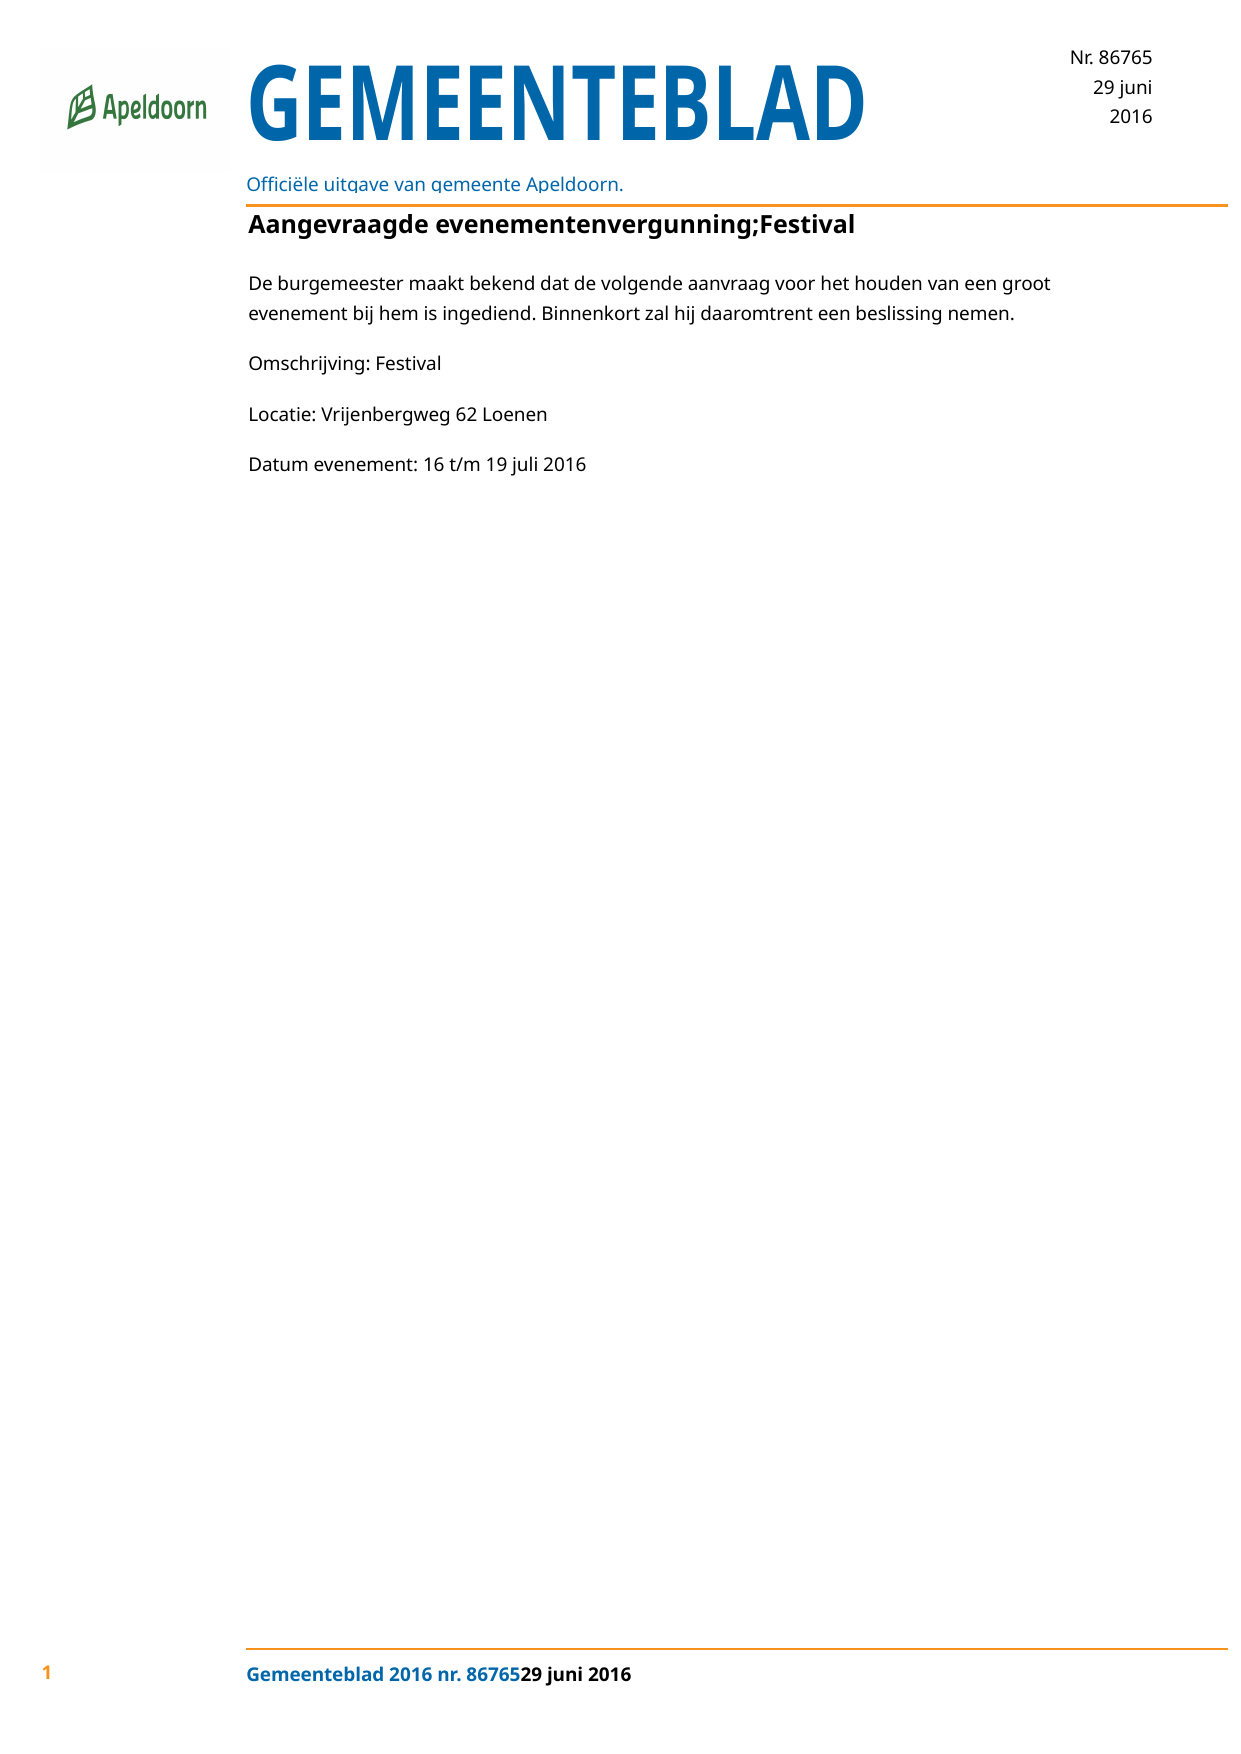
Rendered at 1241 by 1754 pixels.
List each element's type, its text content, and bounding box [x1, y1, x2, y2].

text Locatie: Vrijenbergweg 62 Loenen [248, 401, 1152, 426]
text Omschrijving: Festival [248, 350, 1152, 376]
text Datum evenement: 16 t/m 19 juli 2016 [248, 451, 1152, 477]
text De burgemeester maakt bekend dat de volgende aanvraag voor het houden van een groot evenement bij hem is ingediend. Binnenkort zal hij daaromtrent een beslissing nemen. [248, 270, 1152, 326]
text Aangevraagde evenementenvergunning;Festival [248, 207, 1152, 241]
picture [41, 47, 231, 172]
